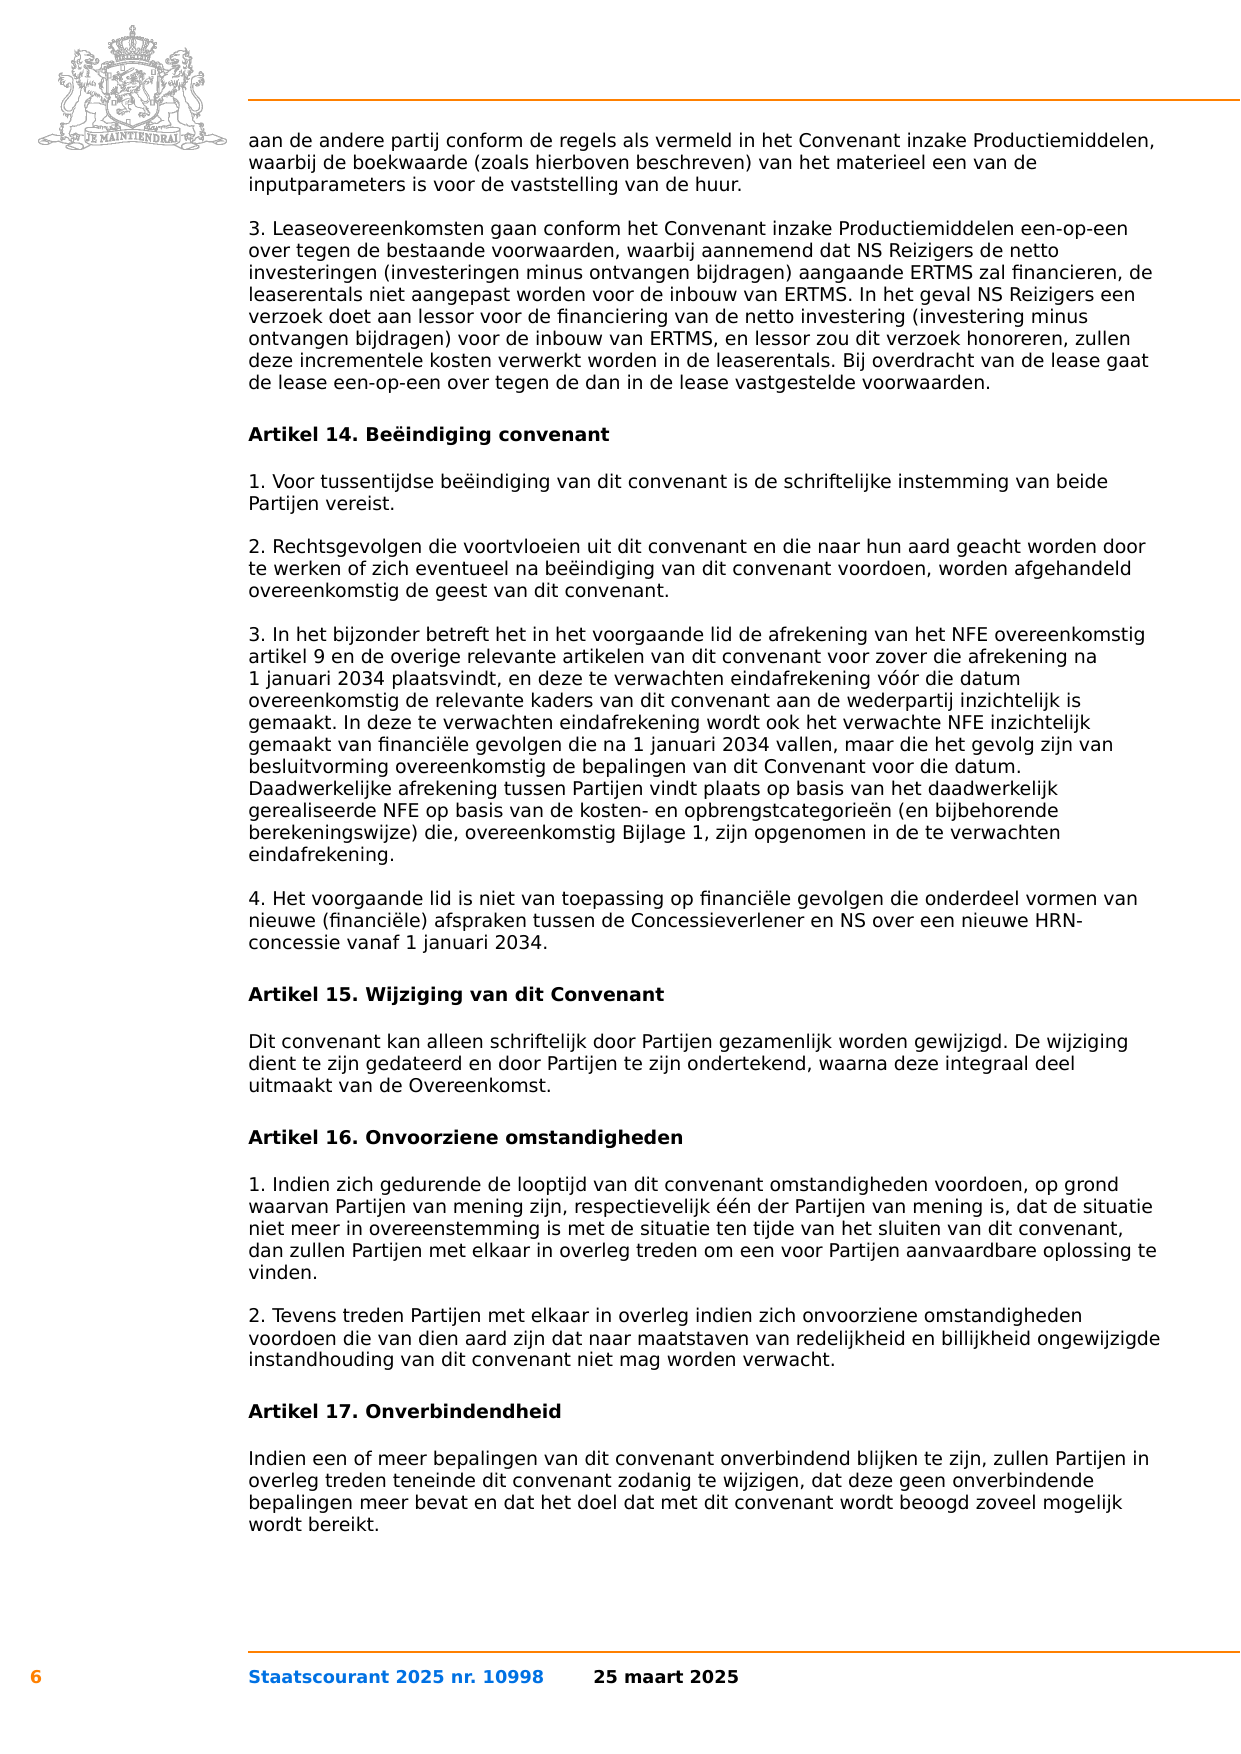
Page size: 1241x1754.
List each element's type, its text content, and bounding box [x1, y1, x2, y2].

text aan de andere partij conform de regels als vermeld in het Convenant inzake Productiemiddelen, waarbij de boekwaarde (zoals hierboven beschreven) van het materieel een van de inputparameters is voor de vaststelling van de huur. [248, 130, 1163, 196]
subtitle Artikel 14. Beëindiging convenant [248, 423, 1163, 446]
subtitle Artikel 16. Onvoorziene omstandigheden [248, 1127, 1163, 1149]
text 3. Leaseovereenkomsten gaan conform het Convenant inzake Productiemiddelen een-op-een over tegen de bestaande voorwaarden, waarbij aannemend dat NS Reizigers de netto investeringen (investeringen minus ontvangen bijdragen) aangaande ERTMS zal financieren, de leaserentals niet aangepast worden voor de inbouw van ERTMS. In het geval NS Reizigers een verzoek doet aan lessor voor de financiering van de netto investering (investering minus ontvangen bijdragen) voor de inbouw van ERTMS, en lessor zou dit verzoek honoreren, zullen deze incrementele kosten verwerkt worden in de leaserentals. Bij overdracht van de lease gaat de lease een-op-een over tegen de dan in de lease vastgestelde voorwaarden. [248, 218, 1163, 393]
text 1. Voor tussentijdse beëindiging van dit convenant is de schriftelijke instemming van beide Partijen vereist. [248, 471, 1163, 514]
text Indien een of meer bepalingen van dit convenant onverbindend blijken te zijn, zullen Partijen in overleg treden teneinde dit convenant zodanig te wijzigen, dat deze geen onverbindende bepalingen meer bevat en dat het doel dat met dit convenant wordt beoogd zoveel mogelijk wordt bereikt. [248, 1448, 1163, 1536]
text 3. In het bijzonder betreft het in het voorgaande lid de afrekening van het NFE overeenkomstig artikel 9 en de overige relevante artikelen van dit convenant voor zover die afrekening na 1 januari 2034 plaatsvindt, en deze te verwachten eindafrekening vóór die datum overeenkomstig de relevante kaders van dit convenant aan de wederpartij inzichtelijk is gemaakt. In deze te verwachten eindafrekening wordt ook het verwachte NFE inzichtelijk gemaakt van financiële gevolgen die na 1 januari 2034 vallen, maar die het gevolg zijn van besluitvorming overeenkomstig de bepalingen van dit Convenant voor die datum. Daadwerkelijke afrekening tussen Partijen vindt plaats op basis van het daadwerkelijk gerealiseerde NFE op basis van de kosten- en opbrengstcategorieën (en bijbehorende berekeningswijze) die, overeenkomstig Bijlage 1, zijn opgenomen in de te verwachten eindafrekening. [248, 624, 1163, 866]
text 2. Tevens treden Partijen met elkaar in overleg indien zich onvoorziene omstandigheden voordoen die van dien aard zijn dat naar maatstaven van redelijkheid en billijkheid ongewijzigde instandhouding van dit convenant niet mag worden verwacht. [248, 1305, 1163, 1371]
subtitle Artikel 17. Onverbindendheid [248, 1401, 1163, 1423]
text 1. Indien zich gedurende de looptijd van dit convenant omstandigheden voordoen, op grond waarvan Partijen van mening zijn, respectievelijk één der Partijen van mening is, dat de situatie niet meer in overeenstemming is met de situatie ten tijde van het sluiten van dit convenant, dan zullen Partijen met elkaar in overleg treden om een voor Partijen aanvaardbare oplossing te vinden. [248, 1174, 1163, 1283]
text 2. Rechtsgevolgen die voortvloeien uit dit convenant en die naar hun aard geacht worden door te werken of zich eventueel na beëindiging van dit convenant voordoen, worden afgehandeld overeenkomstig de geest van dit convenant. [248, 536, 1163, 602]
text 4. Het voorgaande lid is niet van toepassing op financiële gevolgen die onderdeel vormen van nieuwe (financiële) afspraken tussen de Concessieverlener en NS over een nieuwe HRN-concessie vanaf 1 januari 2034. [248, 888, 1163, 954]
subtitle Artikel 15. Wijziging van dit Convenant [248, 984, 1163, 1006]
picture [38, 25, 227, 150]
text Dit convenant kan alleen schriftelijk door Partijen gezamenlijk worden gewijzigd. De wijziging dient te zijn gedateerd en door Partijen te zijn ondertekend, waarna deze integraal deel uitmaakt van de Overeenkomst. [248, 1031, 1163, 1097]
